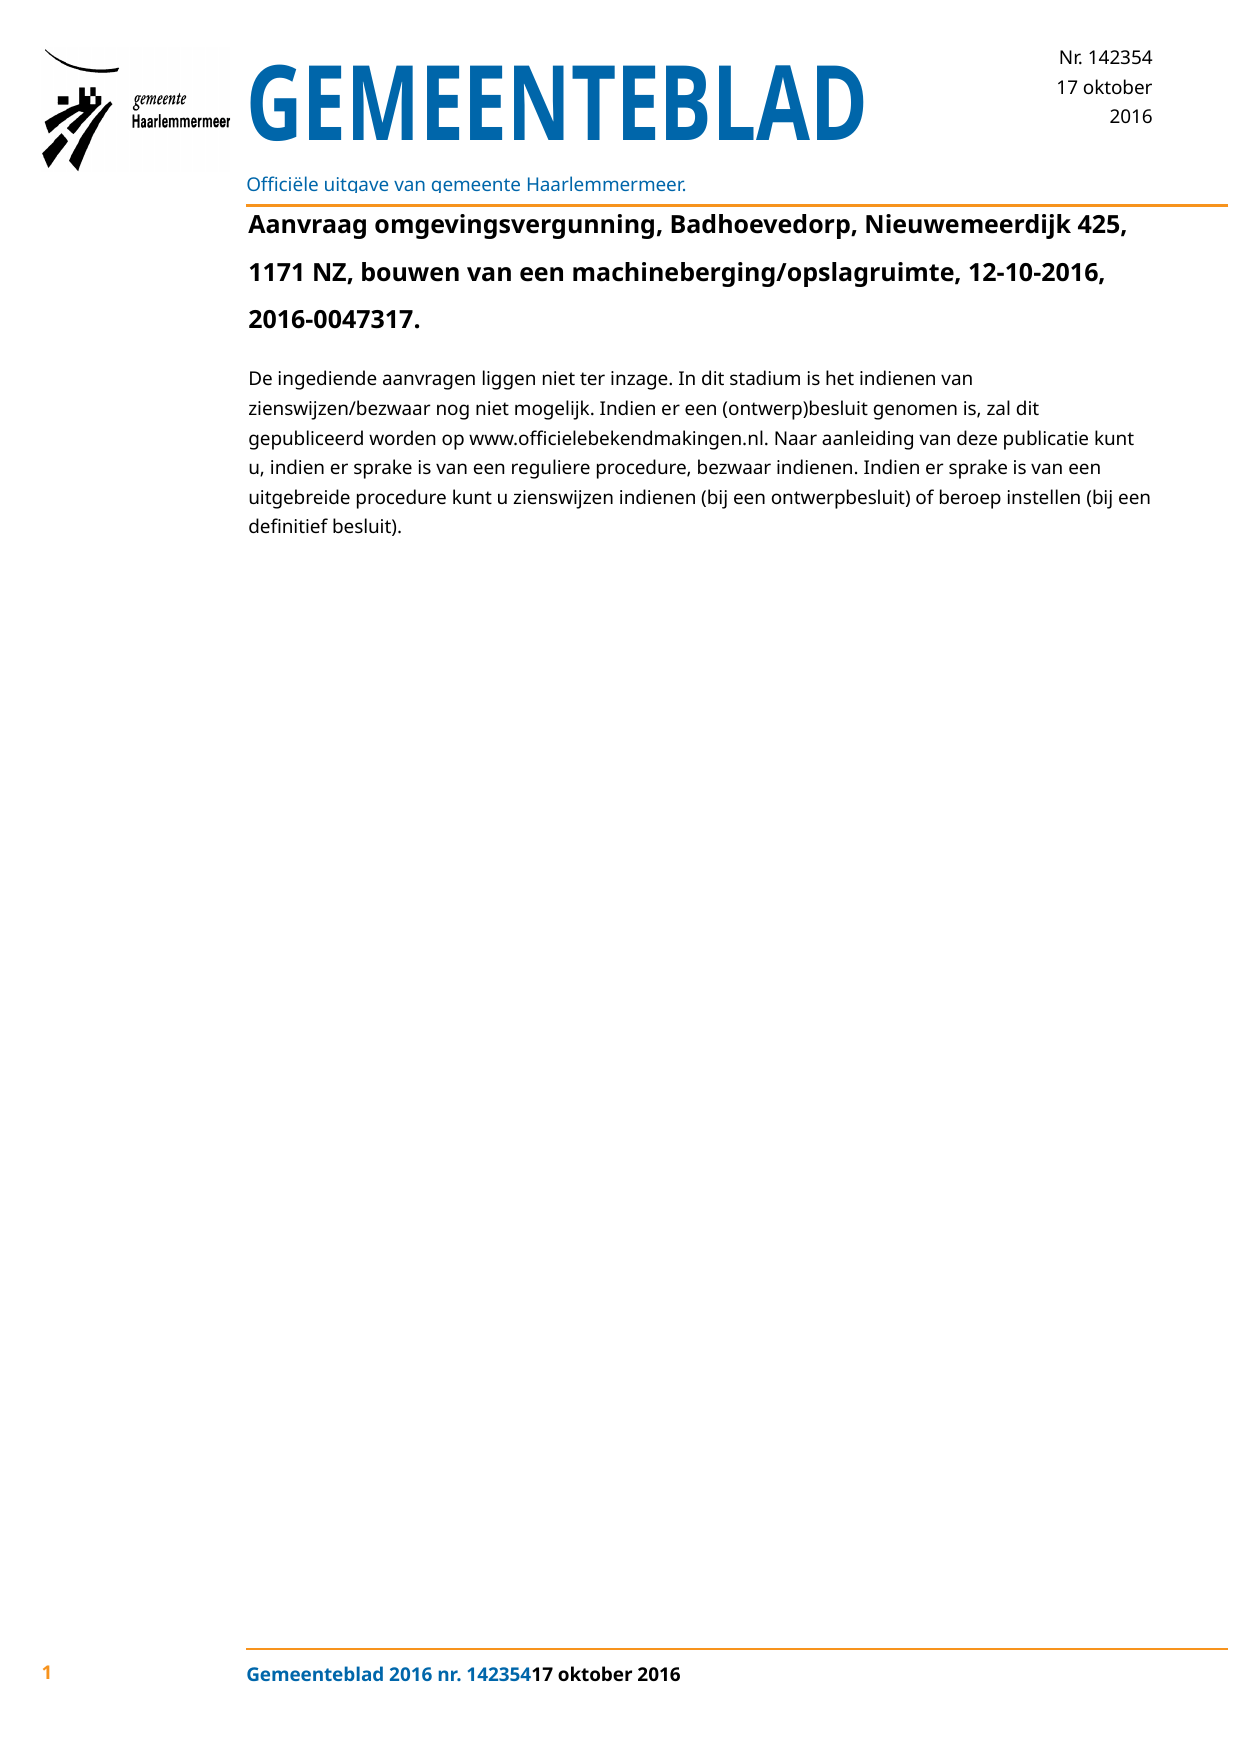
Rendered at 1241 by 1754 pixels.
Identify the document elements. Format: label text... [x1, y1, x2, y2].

text Aanvraag omgevingsvergunning, Badhoevedorp, Nieuwemeerdijk 425, 1171 NZ, bouwen van een machineberging/opslagruimte, 12-10-2016, 2016-0047317. [248, 207, 1152, 336]
text De ingediende aanvragen liggen niet ter inzage. In dit stadium is het indienen van zienswijzen/bezwaar nog niet mogelijk. Indien er een (ontwerp)besluit genomen is, zal dit gepubliceerd worden op www.officielebekendmakingen.nl. Naar aanleiding van deze publicatie kunt u, indien er sprake is van een reguliere procedure, bezwaar indienen. Indien er sprake is van een uitgebreide procedure kunt u zienswijzen indienen (bij een ontwerpbesluit) of beroep instellen (bij een definitief besluit). [248, 366, 1152, 539]
picture [41, 47, 231, 172]
